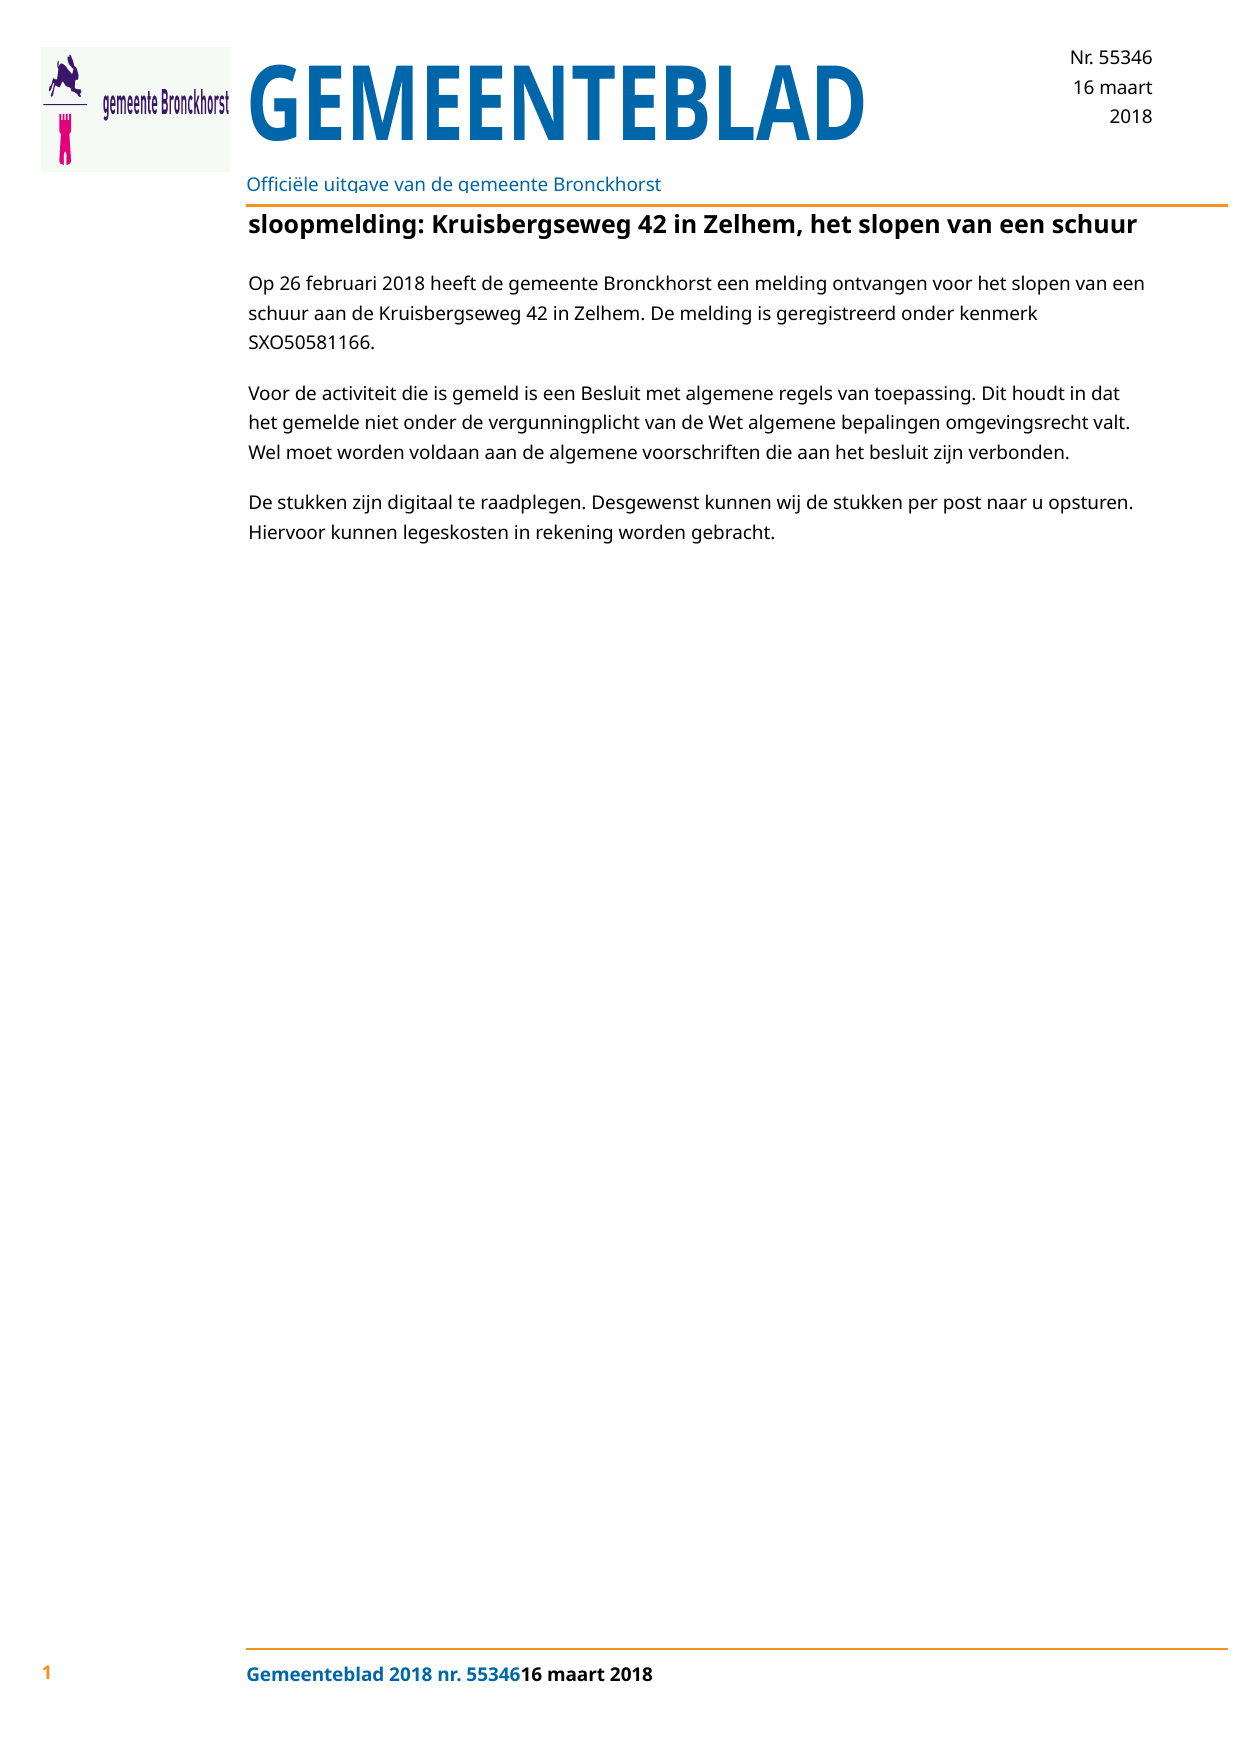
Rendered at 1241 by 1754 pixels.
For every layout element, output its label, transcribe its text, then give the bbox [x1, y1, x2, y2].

text Voor de activiteit die is gemeld is een Besluit met algemene regels van toepassing. Dit houdt in dat het gemelde niet onder de vergunningplicht van de Wet algemene bepalingen omgevingsrecht valt. Wel moet worden voldaan aan de algemene voorschriften die aan het besluit zijn verbonden. [248, 380, 1152, 465]
text Op 26 februari 2018 heeft de gemeente Bronckhorst een melding ontvangen voor het slopen van een schuur aan de Kruisbergseweg 42 in Zelhem. De melding is geregistreerd onder kenmerk SXO50581166. [248, 270, 1152, 355]
text De stukken zijn digitaal te raadplegen. Desgewenst kunnen wij de stukken per post naar u opsturen. Hiervoor kunnen legeskosten in rekening worden gebracht. [248, 489, 1152, 545]
text sloopmelding: Kruisbergseweg 42 in Zelhem, het slopen van een schuur [248, 207, 1152, 241]
picture [41, 47, 231, 172]
